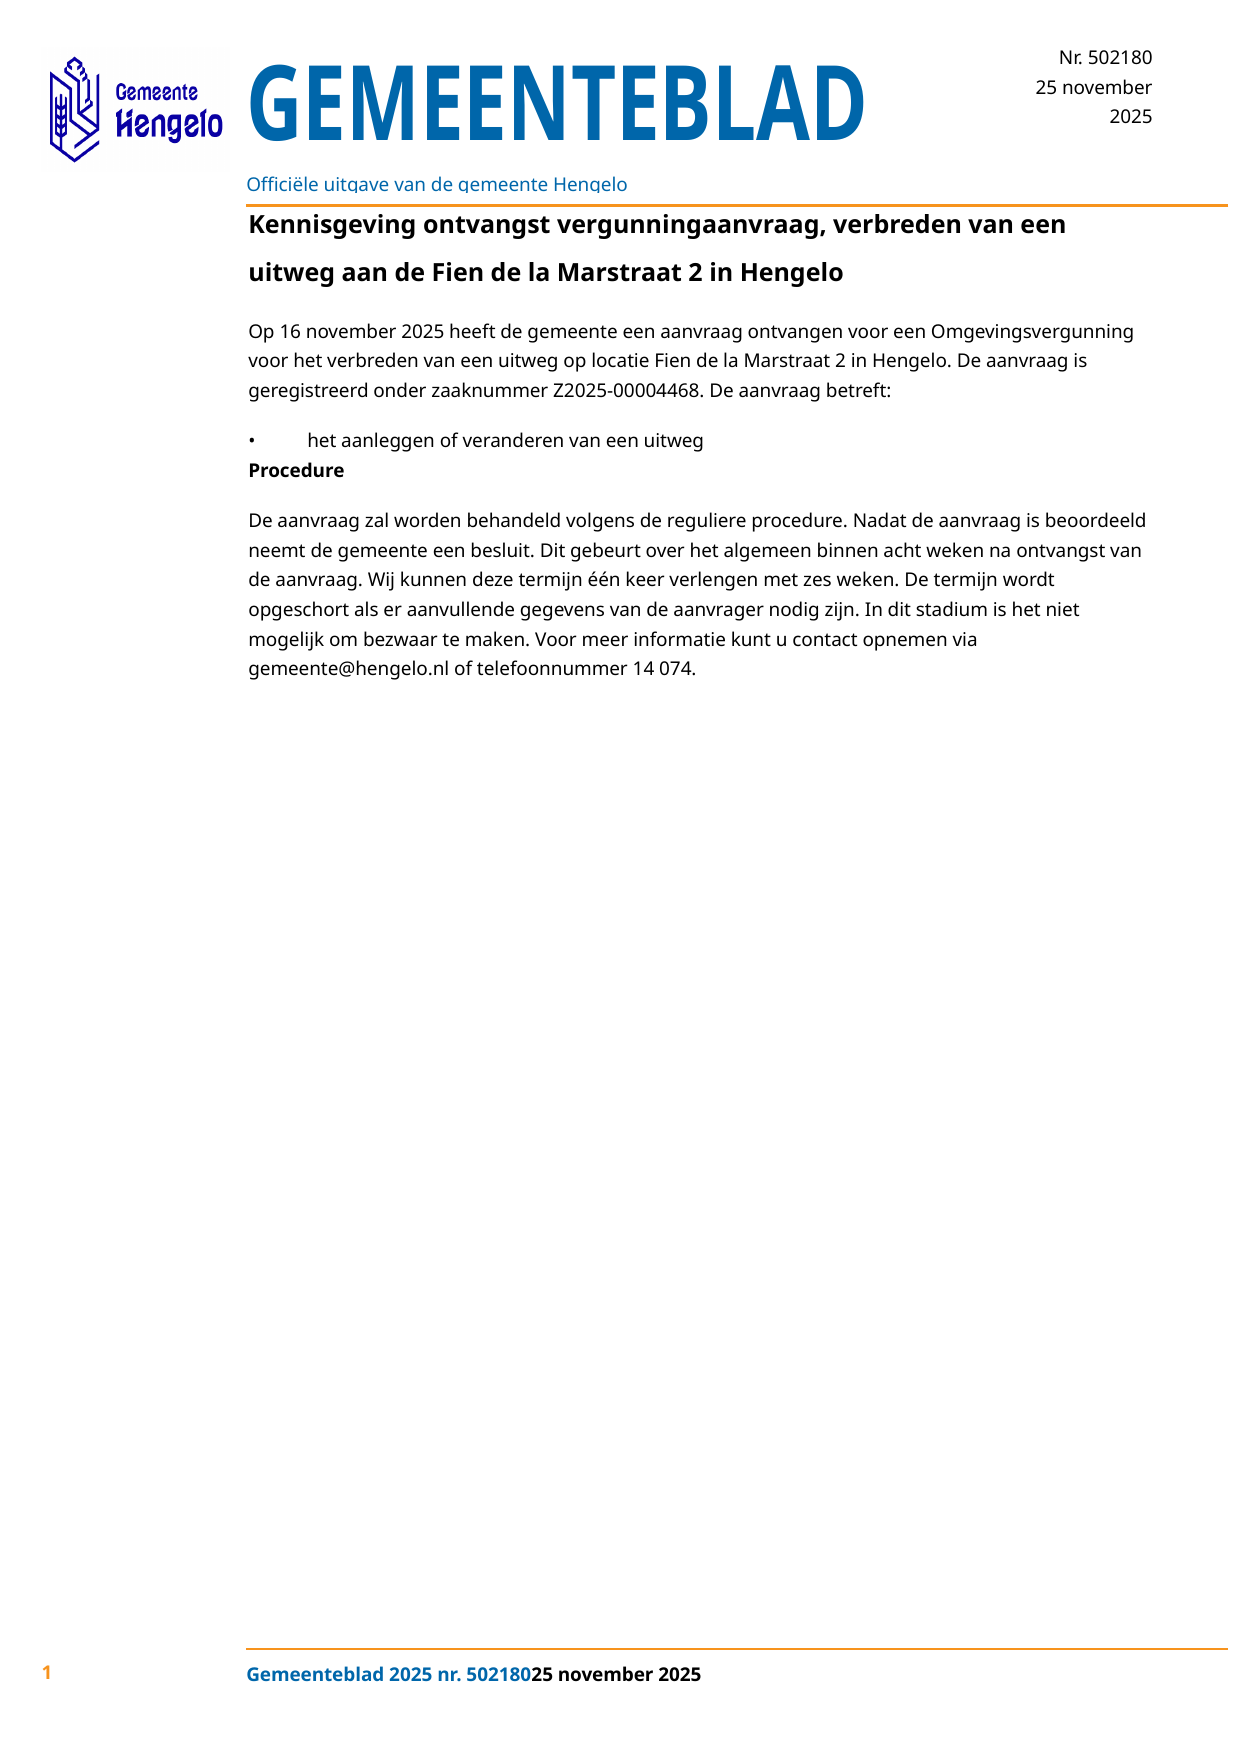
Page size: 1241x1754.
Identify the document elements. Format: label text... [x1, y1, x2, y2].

picture [41, 47, 231, 172]
text Kennisgeving ontvangst vergunningaanvraag, verbreden van een uitweg aan de Fien de la Marstraat 2 in Hengelo [248, 207, 1152, 288]
list het aanleggen of veranderen van een uitweg [248, 427, 1152, 453]
text Procedure [248, 457, 1152, 483]
text De aanvraag zal worden behandeld volgens de reguliere procedure. Nadat de aanvraag is beoordeeld neemt de gemeente een besluit. Dit gebeurt over het algemeen binnen acht weken na ontvangst van de aanvraag. Wij kunnen deze termijn één keer verlengen met zes weken. De termijn wordt opgeschort als er aanvullende gegevens van de aanvrager nodig zijn. In dit stadium is het niet mogelijk om bezwaar te maken. Voor meer informatie kunt u contact opnemen via gemeente@hengelo.nl of telefoonnummer 14 074. [248, 507, 1152, 681]
text Op 16 november 2025 heeft de gemeente een aanvraag ontvangen voor een Omgevingsvergunning voor het verbreden van een uitweg op locatie Fien de la Marstraat 2 in Hengelo. De aanvraag is geregistreerd onder zaaknummer Z2025-00004468. De aanvraag betreft: [248, 318, 1152, 403]
